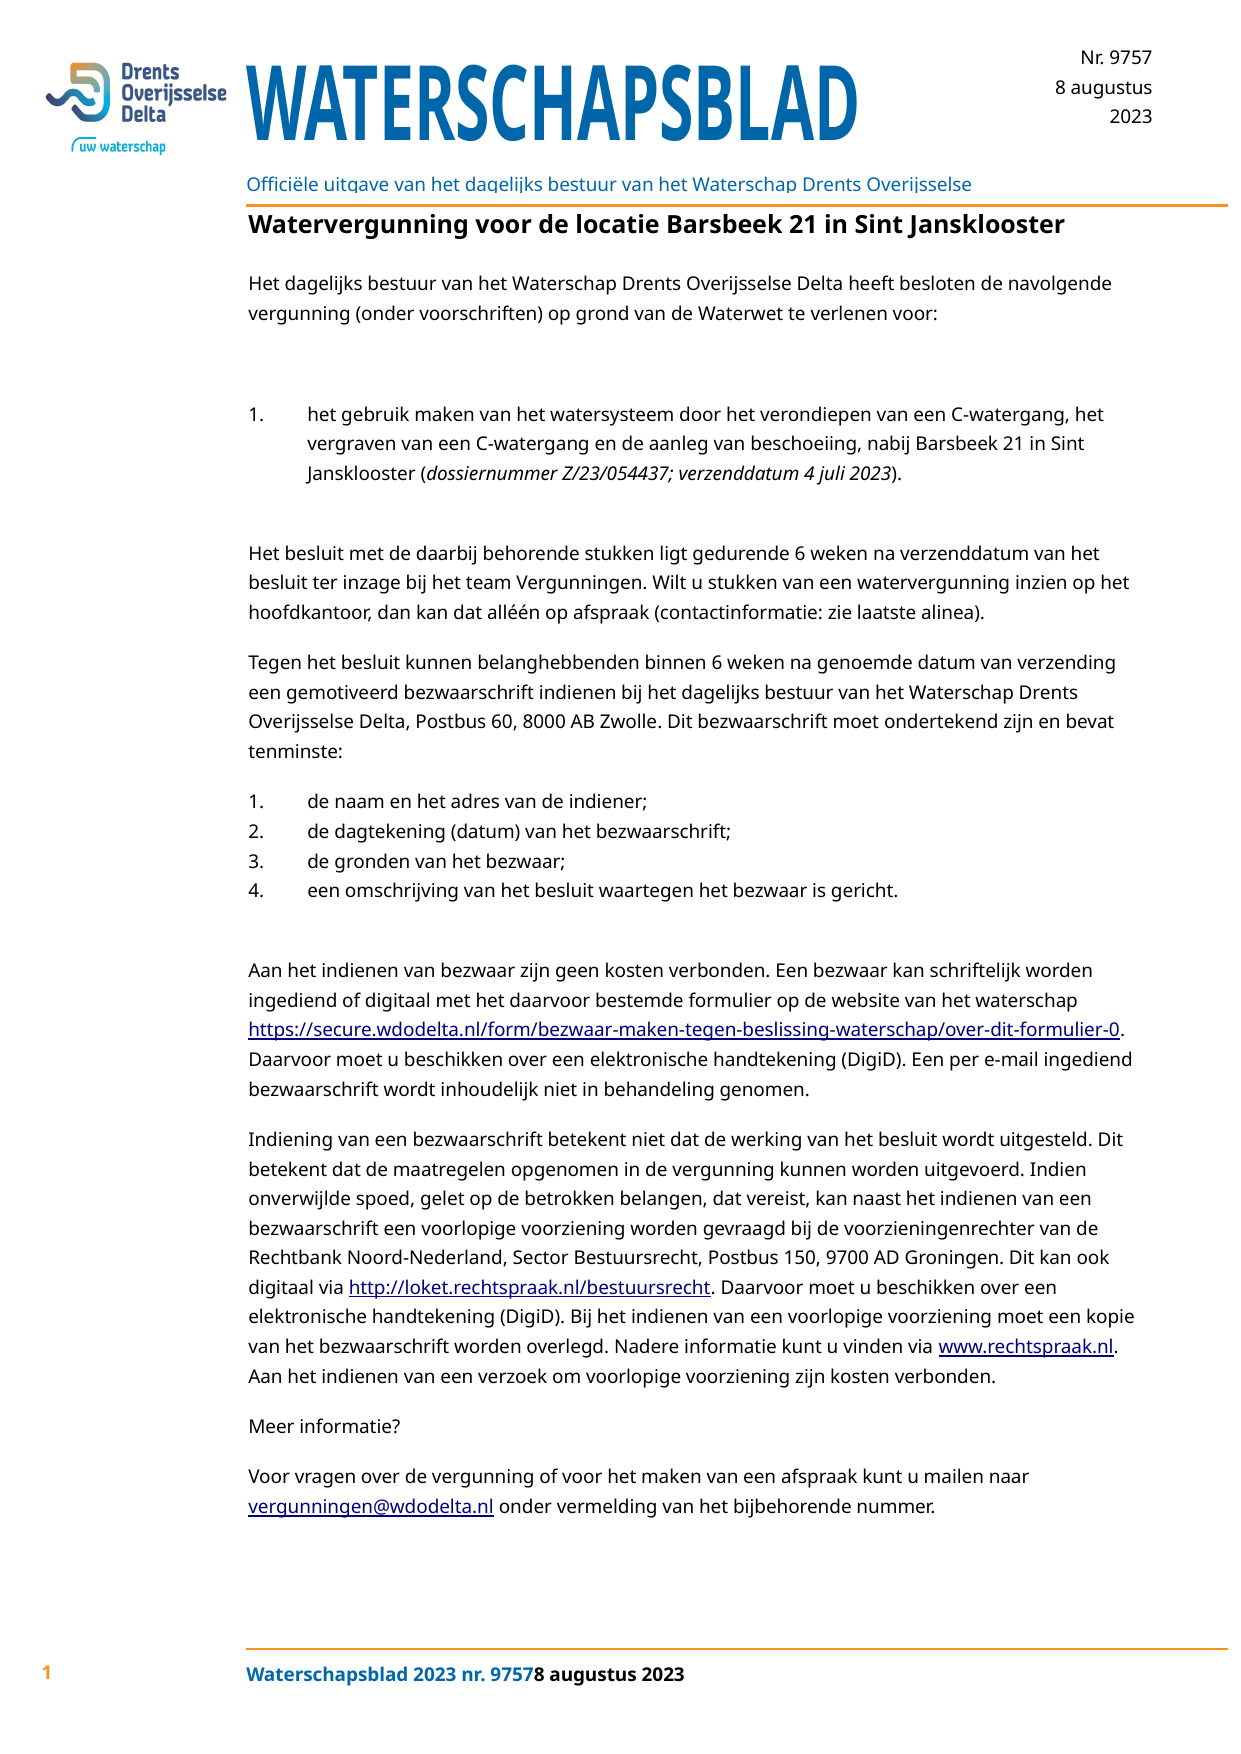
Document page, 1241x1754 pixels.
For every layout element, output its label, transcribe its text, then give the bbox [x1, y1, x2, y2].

list de naam en het adres van de indiener; [248, 789, 1152, 814]
text Het besluit met de daarbij behorende stukken ligt gedurende 6 weken na verzenddatum van het besluit ter inzage bij het team Vergunningen. Wilt u stukken van een watervergunning inzien op het hoofdkantoor, dan kan dat alléén op afspraak (contactinformatie: zie laatste alinea). [248, 540, 1152, 625]
text Meer informatie? [248, 1413, 1152, 1439]
text Indiening van een bezwaarschrift betekent niet dat de werking van het besluit wordt uitgesteld. Dit betekent dat de maatregelen opgenomen in de vergunning kunnen worden uitgevoerd. Indien onverwijlde spoed, gelet op de betrokken belangen, dat vereist, kan naast het indienen van een bezwaarschrift een voorlopige voorziening worden gevraagd bij de voorzieningenrechter van de Rechtbank Noord-Nederland, Sector Bestuursrecht, Postbus 150, 9700 AD Groningen. Dit kan ook digitaal via http://loket.rechtspraak.nl/bestuursrecht. Daarvoor moet u beschikken over een elektronische handtekening (DigiD). Bij het indienen van een voorlopige voorziening moet een kopie van het bezwaarschrift worden overlegd. Nadere informatie kunt u vinden via www.rechtspraak.nl. Aan het indienen van een verzoek om voorlopige voorziening zijn kosten verbonden. [248, 1126, 1152, 1388]
list de gronden van het bezwaar; [248, 848, 1152, 873]
picture [41, 47, 231, 172]
text Aan het indienen van bezwaar zijn geen kosten verbonden. Een bezwaar kan schriftelijk worden ingediend of digitaal met het daarvoor bestemde formulier op de website van het waterschap https://secure.wdodelta.nl/form/bezwaar-maken-tegen-beslissing-waterschap/over-dit-formulier-0. Daarvoor moet u beschikken over een elektronische handtekening (DigiD). Een per e-mail ingediend bezwaarschrift wordt inhoudelijk niet in behandeling genomen. [248, 957, 1152, 1101]
text Watervergunning voor de locatie Barsbeek 21 in Sint Jansklooster [248, 207, 1152, 241]
text Voor vragen over de vergunning of voor het maken van een afspraak kunt u mailen naar vergunningen@wdodelta.nl onder vermelding van het bijbehorende nummer. [248, 1464, 1152, 1519]
list een omschrijving van het besluit waartegen het bezwaar is gericht. [248, 877, 1152, 903]
list het gebruik maken van het watersysteem door het verondiepen van een C-watergang, het vergraven van een C-watergang en de aanleg van beschoeiing, nabij Barsbeek 21 in Sint Jansklooster (dossiernummer Z/23/054437; verzenddatum 4 juli 2023). [248, 401, 1152, 486]
text Tegen het besluit kunnen belanghebbenden binnen 6 weken na genoemde datum van verzending een gemotiveerd bezwaarschrift indienen bij het dagelijks bestuur van het Waterschap Drents Overijsselse Delta, Postbus 60, 8000 AB Zwolle. Dit bezwaarschrift moet ondertekend zijn en bevat tenminste: [248, 649, 1152, 764]
text Het dagelijks bestuur van het Waterschap Drents Overijsselse Delta heeft besloten de navolgende vergunning (onder voorschriften) op grond van de Waterwet te verlenen voor: [248, 270, 1152, 326]
list de dagtekening (datum) van het bezwaarschrift; [248, 818, 1152, 844]
